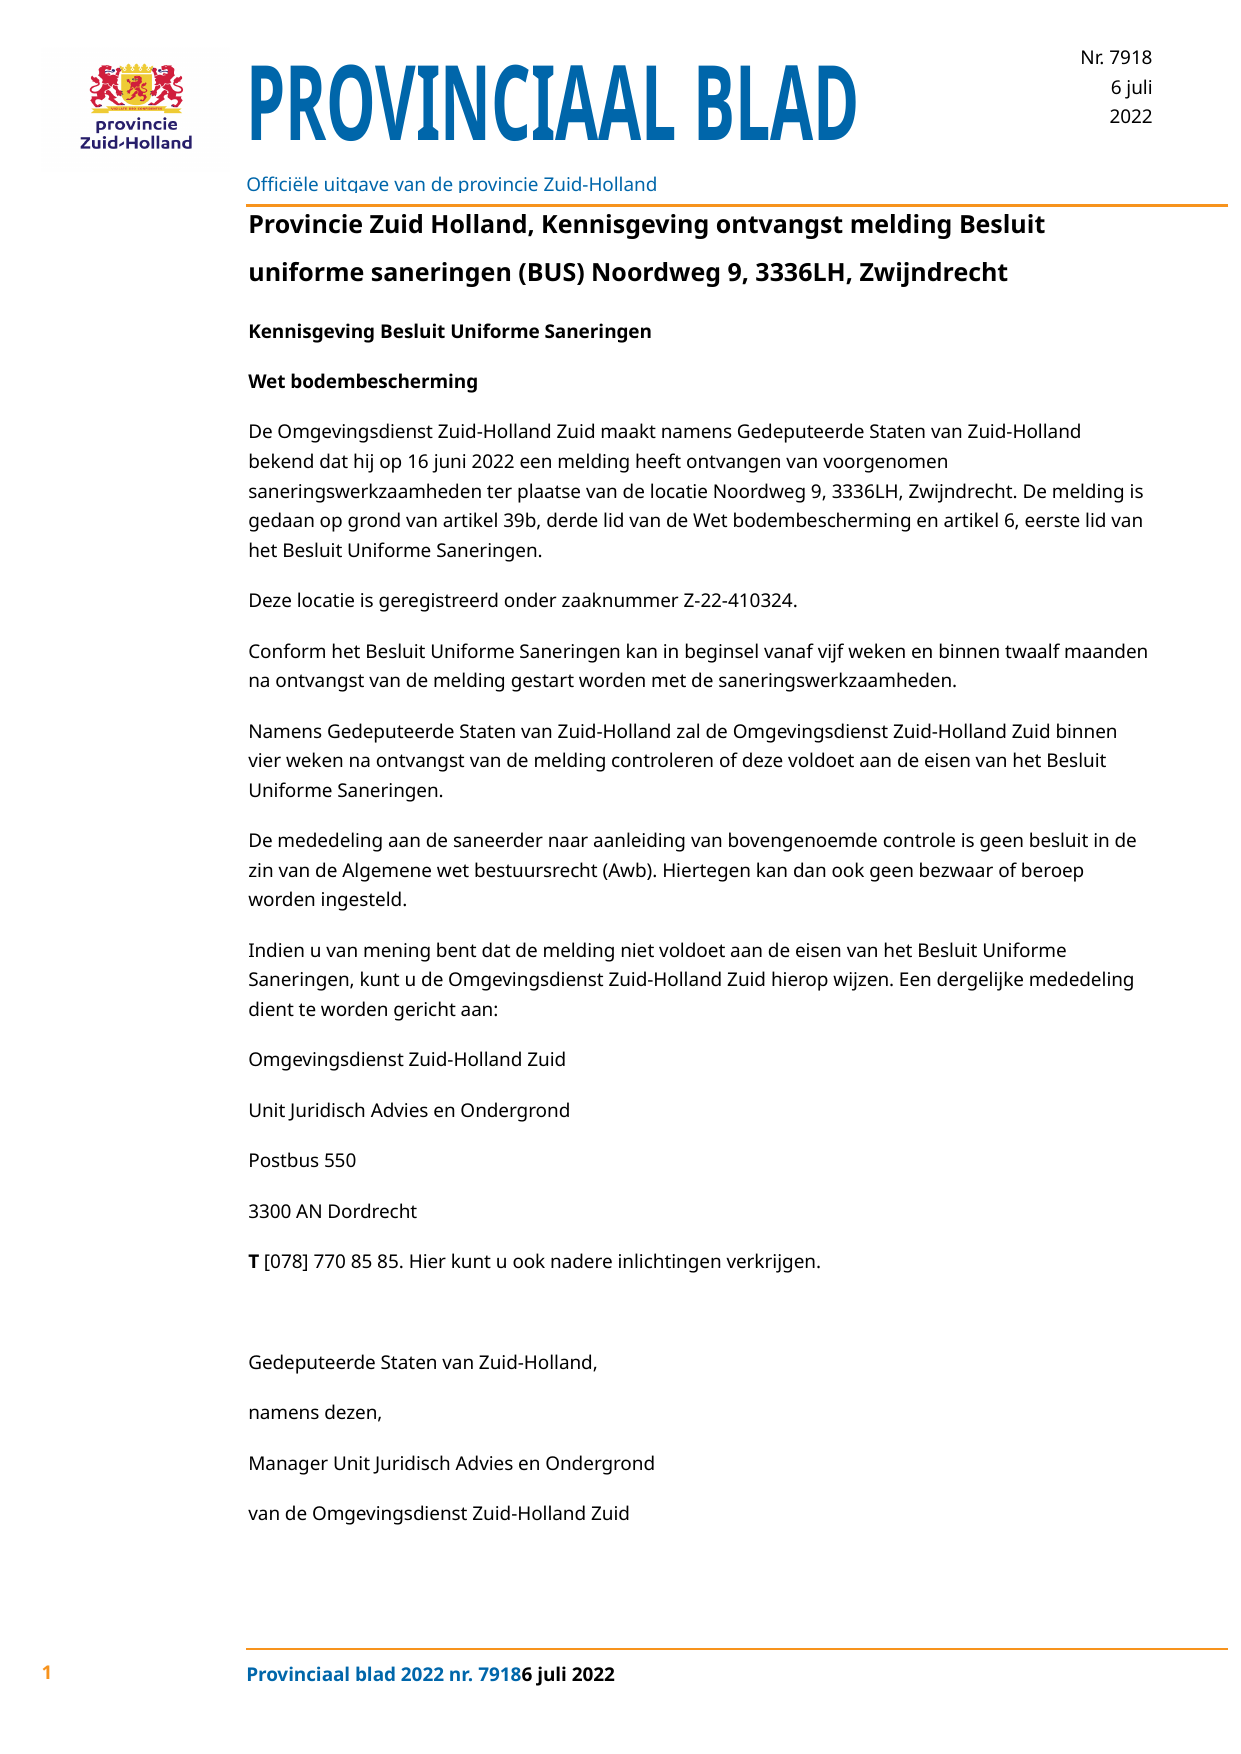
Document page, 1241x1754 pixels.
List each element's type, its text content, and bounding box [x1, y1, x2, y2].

picture [41, 47, 231, 172]
text Postbus 550 [248, 1147, 1152, 1173]
text Conform het Besluit Uniforme Saneringen kan in beginsel vanaf vijf weken en binnen twaalf maanden na ontvangst van de melding gestart worden met de saneringswerkzaamheden. [248, 638, 1152, 693]
text Deze locatie is geregistreerd onder zaaknummer Z-22-410324. [248, 587, 1152, 613]
text Unit Juridisch Advies en Ondergrond [248, 1097, 1152, 1123]
text 3300 AN Dordrecht [248, 1198, 1152, 1224]
text Manager Unit Juridisch Advies en Ondergrond [248, 1450, 1152, 1476]
text Kennisgeving Besluit Uniforme Saneringen [248, 318, 1152, 344]
text De mededeling aan de saneerder naar aanleiding van bovengenoemde controle is geen besluit in de zin van de Algemene wet bestuursrecht (Awb). Hiertegen kan dan ook geen bezwaar of beroep worden ingesteld. [248, 827, 1152, 912]
text namens dezen, [248, 1399, 1152, 1425]
text Wet bodembescherming [248, 368, 1152, 394]
text Provincie Zuid Holland, Kennisgeving ontvangst melding Besluit uniforme saneringen (BUS) Noordweg 9, 3336LH, Zwijndrecht [248, 207, 1152, 288]
text van de Omgevingsdienst Zuid-Holland Zuid [248, 1500, 1152, 1526]
text Indien u van mening bent dat de melding niet voldoet aan de eisen van het Besluit Uniforme Saneringen, kunt u de Omgevingsdienst Zuid-Holland Zuid hierop wijzen. Een dergelijke mededeling dient te worden gericht aan: [248, 937, 1152, 1022]
text T [078] 770 85 85. Hier kunt u ook nadere inlichtingen verkrijgen. [248, 1248, 1152, 1274]
text De Omgevingsdienst Zuid-Holland Zuid maakt namens Gedeputeerde Staten van Zuid-Holland bekend dat hij op 16 juni 2022 een melding heeft ontvangen van voorgenomen saneringswerkzaamheden ter plaatse van de locatie Noordweg 9, 3336LH, Zwijndrecht. De melding is gedaan op grond van artikel 39b, derde lid van de Wet bodembescherming en artikel 6, eerste lid van het Besluit Uniforme Saneringen. [248, 419, 1152, 563]
text Gedeputeerde Staten van Zuid-Holland, [248, 1349, 1152, 1375]
text Namens Gedeputeerde Staten van Zuid-Holland zal de Omgevingsdienst Zuid-Holland Zuid binnen vier weken na ontvangst van de melding controleren of deze voldoet aan de eisen van het Besluit Uniforme Saneringen. [248, 718, 1152, 803]
text Omgevingsdienst Zuid-Holland Zuid [248, 1047, 1152, 1072]
